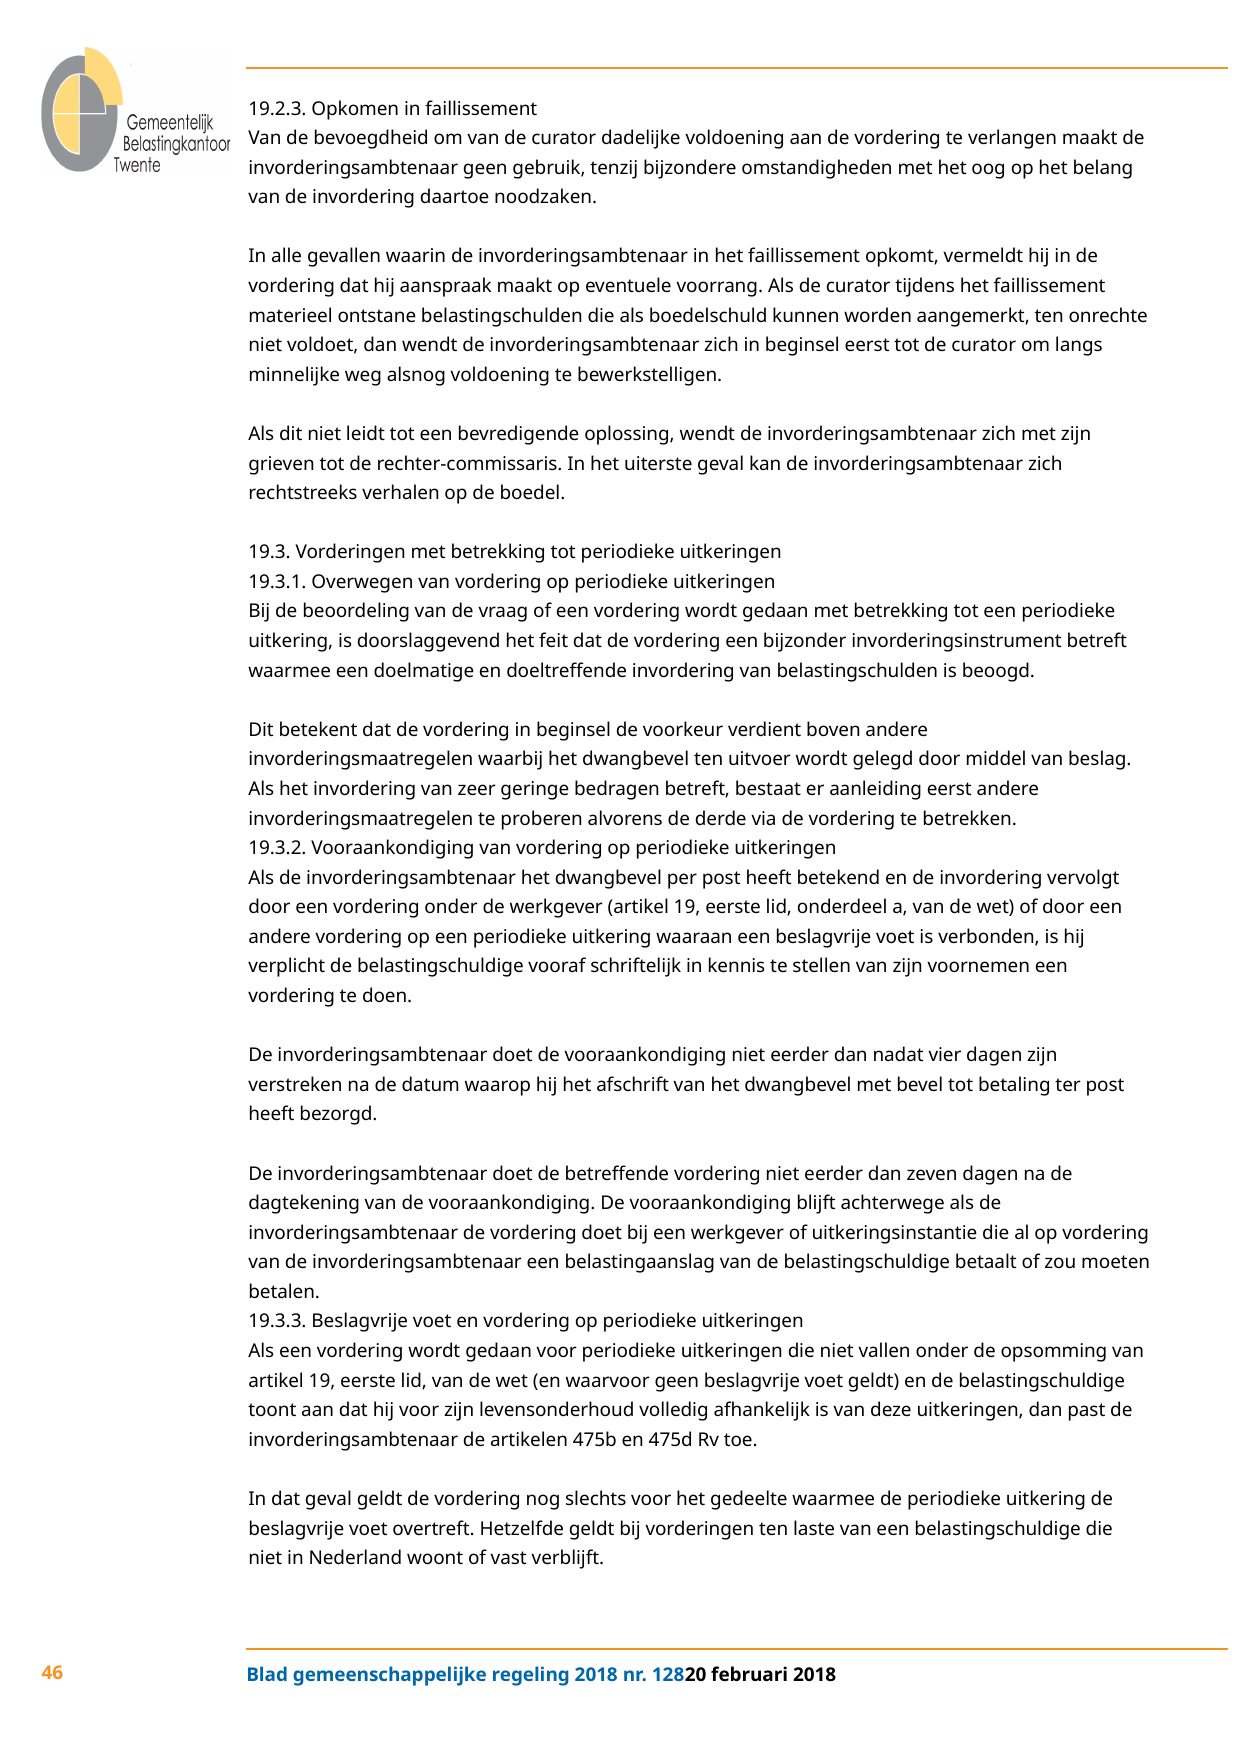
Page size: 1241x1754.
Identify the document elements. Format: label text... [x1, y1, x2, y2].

text Van de bevoegdheid om van de curator dadelijke voldoening aan de vordering te verlangen maakt de invorderingsambtenaar geen gebruik, tenzij bijzondere omstandigheden met het oog op het belang van de invordering daartoe noodzaken. [248, 124, 1152, 209]
text 19.3.1. Overwegen van vordering op periodieke uitkeringen [248, 568, 1152, 594]
text Als een vordering wordt gedaan voor periodieke uitkeringen die niet vallen onder de opsomming van artikel 19, eerste lid, van de wet (en waarvoor geen beslagvrije voet geldt) en de belastingschuldige toont aan dat hij voor zijn levensonderhoud volledig afhankelijk is van deze uitkeringen, dan past de invorderingsambtenaar de artikelen 475b en 475d Rv toe. [248, 1337, 1152, 1452]
text De invorderingsambtenaar doet de betreffende vordering niet eerder dan zeven dagen na de dagtekening van de vooraankondiging. De vooraankondiging blijft achterwege als de invorderingsambtenaar de vordering doet bij een werkgever of uitkeringsinstantie die al op vordering van de invorderingsambtenaar een belastingaanslag van de belastingschuldige betaalt of zou moeten betalen. [248, 1160, 1152, 1304]
text Bij de beoordeling van de vraag of een vordering wordt gedaan met betrekking tot een periodieke uitkering, is doorslaggevend het feit dat de vordering een bijzonder invorderingsinstrument betreft waarmee een doelmatige en doeltreffende invordering van belastingschulden is beoogd. [248, 598, 1152, 683]
text Dit betekent dat de vordering in beginsel de voorkeur verdient boven andere invorderingsmaatregelen waarbij het dwangbevel ten uitvoer wordt gelegd door middel van beslag. Als het invordering van zeer geringe bedragen betreft, bestaat er aanleiding eerst andere invorderingsmaatregelen te proberen alvorens de derde via de vordering te betrekken. [248, 716, 1152, 831]
text De invorderingsambtenaar doet de vooraankondiging niet eerder dan nadat vier dagen zijn verstreken na de datum waarop hij het afschrift van het dwangbevel met bevel tot betaling ter post heeft bezorgd. [248, 1041, 1152, 1126]
text Als de invorderingsambtenaar het dwangbevel per post heeft betekend en de invordering vervolgt door een vordering onder de werkgever (artikel 19, eerste lid, onderdeel a, van de wet) of door een andere vordering op een periodieke uitkering waaraan een beslagvrije voet is verbonden, is hij verplicht de belastingschuldige vooraf schriftelijk in kennis te stellen van zijn voornemen een vordering te doen. [248, 864, 1152, 1008]
picture [41, 47, 231, 172]
text 19.3.2. Vooraankondiging van vordering op periodieke uitkeringen [248, 834, 1152, 860]
text Als dit niet leidt tot een bevredigende oplossing, wendt de invorderingsambtenaar zich met zijn grieven tot de rechter-commissaris. In het uiterste geval kan de invorderingsambtenaar zich rechtstreeks verhalen op de boedel. [248, 420, 1152, 505]
text 19.3.3. Beslagvrije voet en vordering op periodieke uitkeringen [248, 1308, 1152, 1333]
text 19.3. Vorderingen met betrekking tot periodieke uitkeringen [248, 538, 1152, 564]
text In alle gevallen waarin de invorderingsambtenaar in het faillissement opkomt, vermeldt hij in de vordering dat hij aanspraak maakt op eventuele voorrang. Als de curator tijdens het faillissement materieel ontstane belastingschulden die als boedelschuld kunnen worden aangemerkt, ten onrechte niet voldoet, dan wendt de invorderingsambtenaar zich in beginsel eerst tot de curator om langs minnelijke weg alsnog voldoening te bewerkstelligen. [248, 243, 1152, 387]
text In dat geval geldt de vordering nog slechts voor het gedeelte waarmee de periodieke uitkering de beslagvrije voet overtreft. Hetzelfde geldt bij vorderingen ten laste van een belastingschuldige die niet in Nederland woont of vast verblijft. [248, 1485, 1152, 1570]
text 19.2.3. Opkomen in faillissement [248, 95, 1152, 121]
